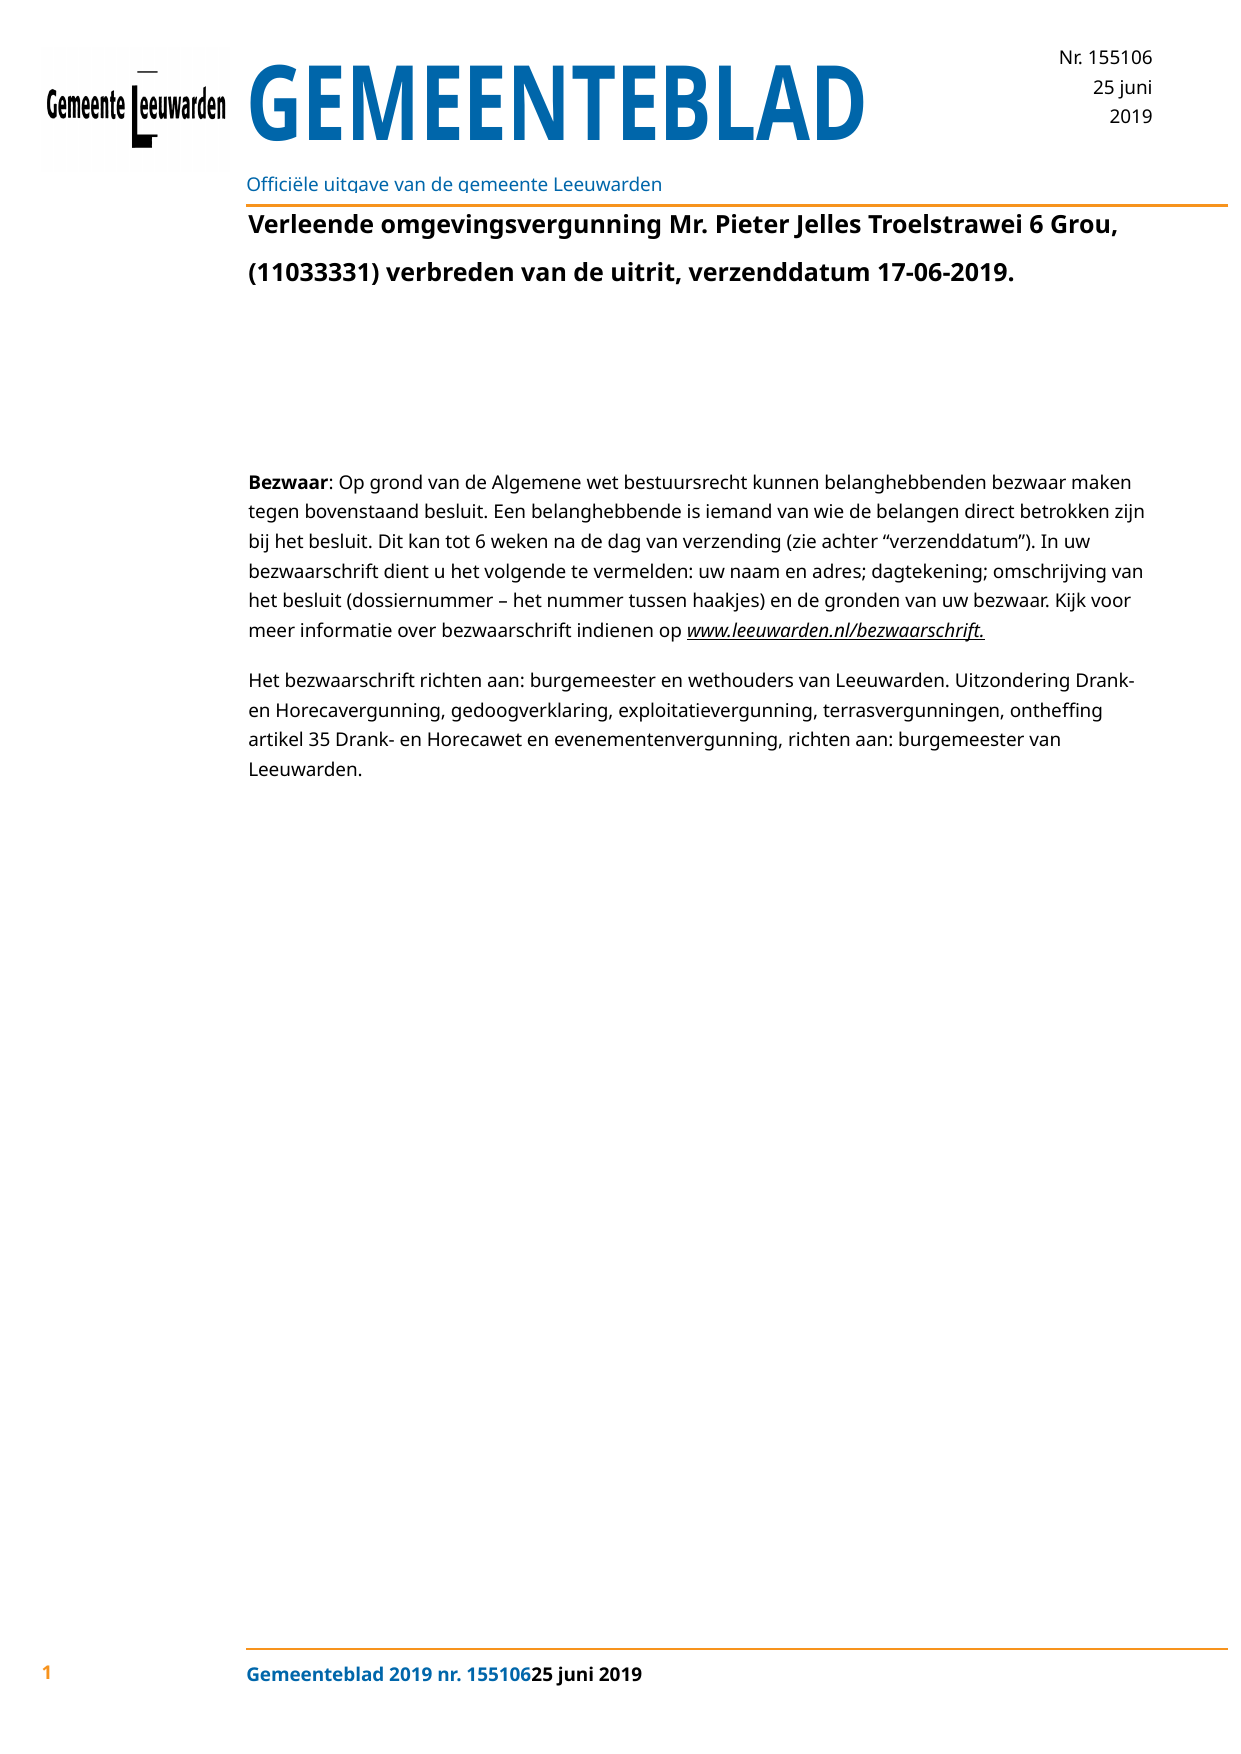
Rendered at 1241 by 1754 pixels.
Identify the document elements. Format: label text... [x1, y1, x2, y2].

text Verleende omgevingsvergunning Mr. Pieter Jelles Troelstrawei 6 Grou, (11033331) verbreden van de uitrit, verzenddatum 17-06-2019. [248, 207, 1152, 288]
picture [41, 47, 231, 172]
text Bezwaar: Op grond van de Algemene wet bestuursrecht kunnen belanghebbenden bezwaar maken tegen bovenstaand besluit. Een belanghebbende is iemand van wie de belangen direct betrokken zijn bij het besluit. Dit kan tot 6 weken na de dag van verzending (zie achter “verzenddatum”). In uw bezwaarschrift dient u het volgende te vermelden: uw naam en adres; dagtekening; omschrijving van het besluit (dossiernummer – het nummer tussen haakjes) en de gronden van uw bezwaar. Kijk voor meer informatie over bezwaarschrift indienen op www.leeuwarden.nl/bezwaarschrift. [248, 469, 1152, 643]
text Het bezwaarschrift richten aan: burgemeester en wethouders van Leeuwarden. Uitzondering Drank- en Horecavergunning, gedoogverklaring, exploitatievergunning, terrasvergunningen, ontheffing artikel 35 Drank- en Horecawet en evenementenvergunning, richten aan: burgemeester van Leeuwarden. [248, 667, 1152, 782]
